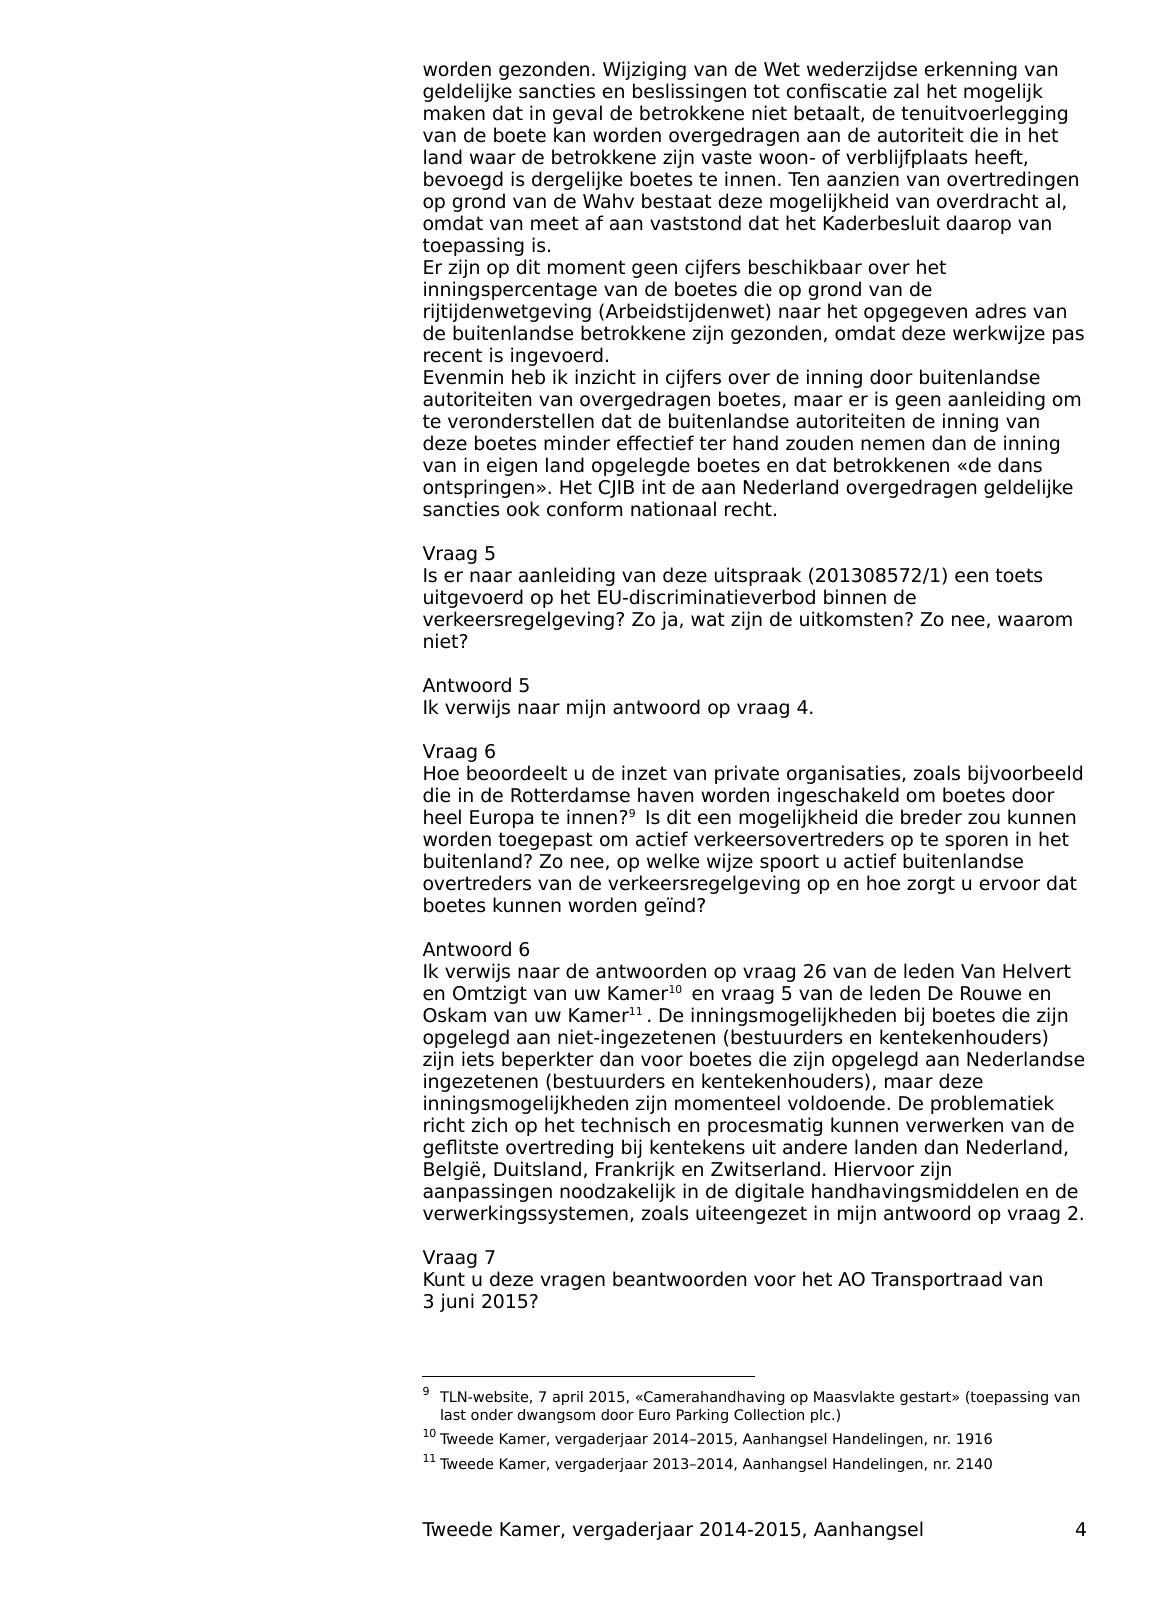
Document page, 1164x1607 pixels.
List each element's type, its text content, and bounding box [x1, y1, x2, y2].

text Ik verwijs naar de antwoorden op vraag 26 van de leden Van Helvert en Omtzigt van uw Kamer en vraag 5 van de leden De Rouwe en Oskam van uw Kamer. De inningsmogelijkheden bij boetes die zijn opgelegd aan niet-ingezetenen (bestuurders en kentekenhouders) zijn iets beperkter dan voor boetes die zijn opgelegd aan Nederlandse ingezetenen (bestuurders en kentekenhouders), maar deze inningsmogelijkheden zijn momenteel voldoende. De problematiek richt zich op het technisch en procesmatig kunnen verwerken van de geflitste overtreding bij kentekens uit andere landen dan Nederland, België, Duitsland, Frankrijk en Zwitserland. Hiervoor zijn aanpassingen noodzakelijk in de digitale handhavingsmiddelen en de verwerkingssystemen, zoals uiteengezet in mijn antwoord op vraag 2. [422, 961, 1087, 1225]
text Vraag 6 [422, 741, 1087, 763]
text Tweede Kamer, vergaderjaar 2014–2015, Aanhangsel Handelingen, nr. 1916 [422, 1427, 1087, 1449]
text Antwoord 6 [422, 939, 1087, 961]
text Tweede Kamer, vergaderjaar 2013–2014, Aanhangsel Handelingen, nr. 2140 [422, 1452, 1087, 1474]
text TLN-website, 7 april 2015, «Camerahandhaving op Maasvlakte gestart» (toepassing van last onder dwangsom door Euro Parking Collection plc.) [422, 1385, 1087, 1424]
text Vraag 7 [422, 1247, 1087, 1269]
text Er zijn op dit moment geen cijfers beschikbaar over het inningspercentage van de boetes die op grond van de rijtijdenwetgeving (Arbeidstijdenwet) naar het opgegeven adres van de buitenlandse betrokkene zijn gezonden, omdat deze werkwijze pas recent is ingevoerd. [422, 257, 1087, 367]
text Is er naar aanleiding van deze uitspraak (201308572/1) een toets uitgevoerd op het EU-discriminatieverbod binnen de verkeersregelgeving? Zo ja, wat zijn de uitkomsten? Zo nee, waarom niet? [422, 565, 1087, 653]
text Antwoord 5 [422, 675, 1087, 697]
text Evenmin heb ik inzicht in cijfers over de inning door buitenlandse autoriteiten van overgedragen boetes, maar er is geen aanleiding om te veronderstellen dat de buitenlandse autoriteiten de inning van deze boetes minder effectief ter hand zouden nemen dan de inning van in eigen land opgelegde boetes en dat betrokkenen «de dans ontspringen». Het CJIB int de aan Nederland overgedragen geldelijke sancties ook conform nationaal recht. [422, 367, 1087, 521]
text Kunt u deze vragen beantwoorden voor het AO Transportraad van 3 juni 2015? [422, 1269, 1087, 1313]
text worden gezonden. Wijziging van de Wet wederzijdse erkenning van geldelijke sancties en beslissingen tot confiscatie zal het mogelijk maken dat in geval de betrokkene niet betaalt, de tenuitvoerlegging van de boete kan worden overgedragen aan de autoriteit die in het land waar de betrokkene zijn vaste woon- of verblijfplaats heeft, bevoegd is dergelijke boetes te innen. Ten aanzien van overtredingen op grond van de Wahv bestaat deze mogelijkheid van overdracht al, omdat van meet af aan vaststond dat het Kaderbesluit daarop van toepassing is. [422, 59, 1087, 257]
text Ik verwijs naar mijn antwoord op vraag 4. [422, 697, 1087, 719]
text Hoe beoordeelt u de inzet van private organisaties, zoals bijvoorbeeld die in de Rotterdamse haven worden ingeschakeld om boetes door heel Europa te innen? Is dit een mogelijkheid die breder zou kunnen worden toegepast om actief verkeersovertreders op te sporen in het buitenland? Zo nee, op welke wijze spoort u actief buitenlandse overtreders van de verkeersregelgeving op en hoe zorgt u ervoor dat boetes kunnen worden geïnd? [422, 763, 1087, 917]
text Vraag 5 [422, 543, 1087, 565]
